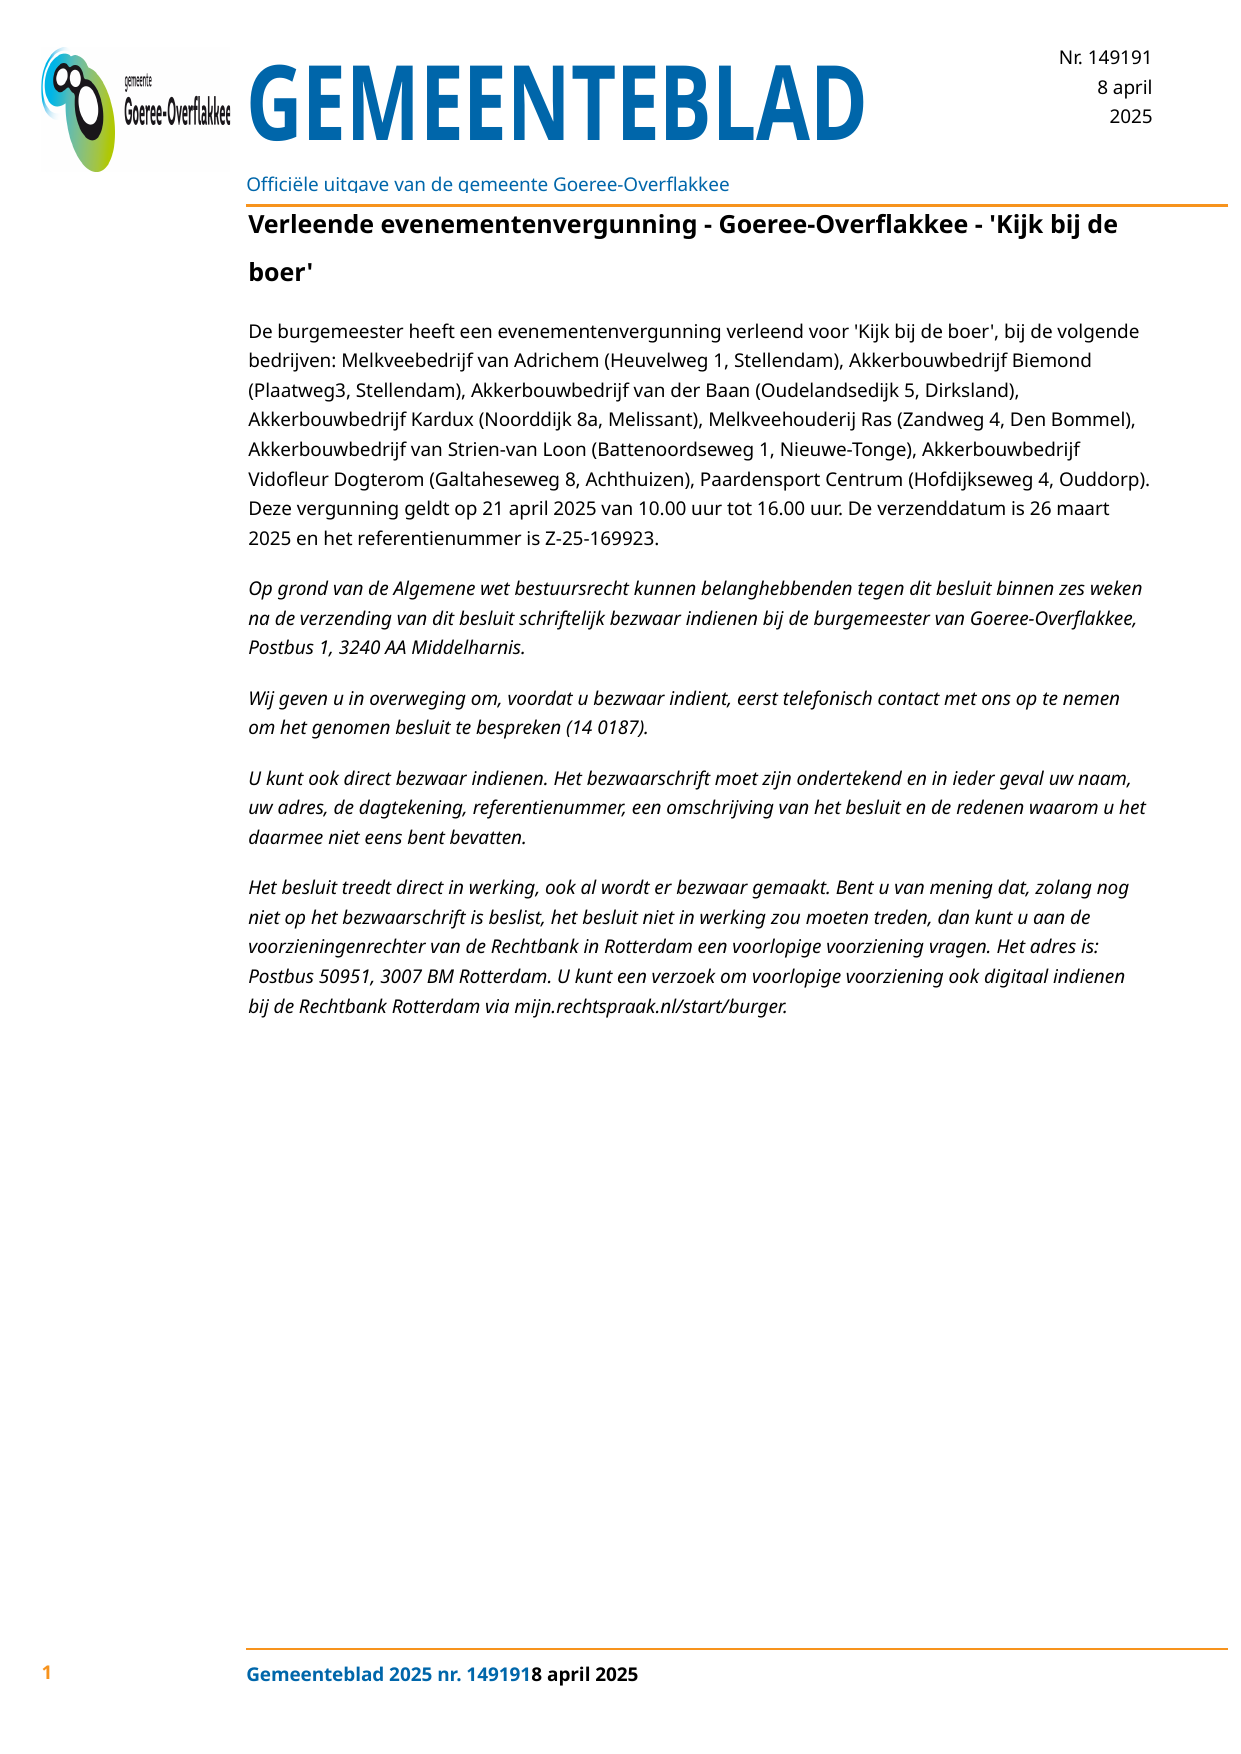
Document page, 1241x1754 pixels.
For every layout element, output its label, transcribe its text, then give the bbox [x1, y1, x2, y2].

text Wij geven u in overweging om, voordat u bezwaar indient, eerst telefonisch contact met ons op te nemen om het genomen besluit te bespreken (14 0187). [248, 685, 1152, 740]
text U kunt ook direct bezwaar indienen. Het bezwaarschrift moet zijn ondertekend en in ieder geval uw naam, uw adres, de dagtekening, referentienummer, een omschrijving van het besluit en de redenen waarom u het daarmee niet eens bent bevatten. [248, 765, 1152, 850]
text Verleende evenementenvergunning - Goeree-Overflakkee - 'Kijk bij de boer' [248, 207, 1152, 288]
text De burgemeester heeft een evenementenvergunning verleend voor 'Kijk bij de boer', bij de volgende bedrijven: Melkveebedrijf van Adrichem (Heuvelweg 1, Stellendam), Akkerbouwbedrijf Biemond (Plaatweg3, Stellendam), Akkerbouwbedrijf van der Baan (Oudelandsedijk 5, Dirksland), Akkerbouwbedrijf Kardux (Noorddijk 8a, Melissant), Melkveehouderij Ras (Zandweg 4, Den Bommel), Akkerbouwbedrijf van Strien-van Loon (Battenoordseweg 1, Nieuwe-Tonge), Akkerbouwbedrijf Vidofleur Dogterom (Galtaheseweg 8, Achthuizen), Paardensport Centrum (Hofdijkseweg 4, Ouddorp). Deze vergunning geldt op 21 april 2025 van 10.00 uur tot 16.00 uur. De verzenddatum is 26 maart 2025 en het referentienummer is Z-25-169923. [248, 318, 1152, 551]
text Op grond van de Algemene wet bestuursrecht kunnen belanghebbenden tegen dit besluit binnen zes weken na de verzending van dit besluit schriftelijk bezwaar indienen bij de burgemeester van Goeree-Overflakkee, Postbus 1, 3240 AA Middelharnis. [248, 575, 1152, 660]
picture [41, 47, 231, 172]
text Het besluit treedt direct in werking, ook al wordt er bezwaar gemaakt. Bent u van mening dat, zolang nog niet op het bezwaarschrift is beslist, het besluit niet in werking zou moeten treden, dan kunt u aan de voorzieningenrechter van de Rechtbank in Rotterdam een voorlopige voorziening vragen. Het adres is: Postbus 50951, 3007 BM Rotterdam. U kunt een verzoek om voorlopige voorziening ook digitaal indienen bij de Rechtbank Rotterdam via mijn.rechtspraak.nl/start/burger. [248, 874, 1152, 1019]
